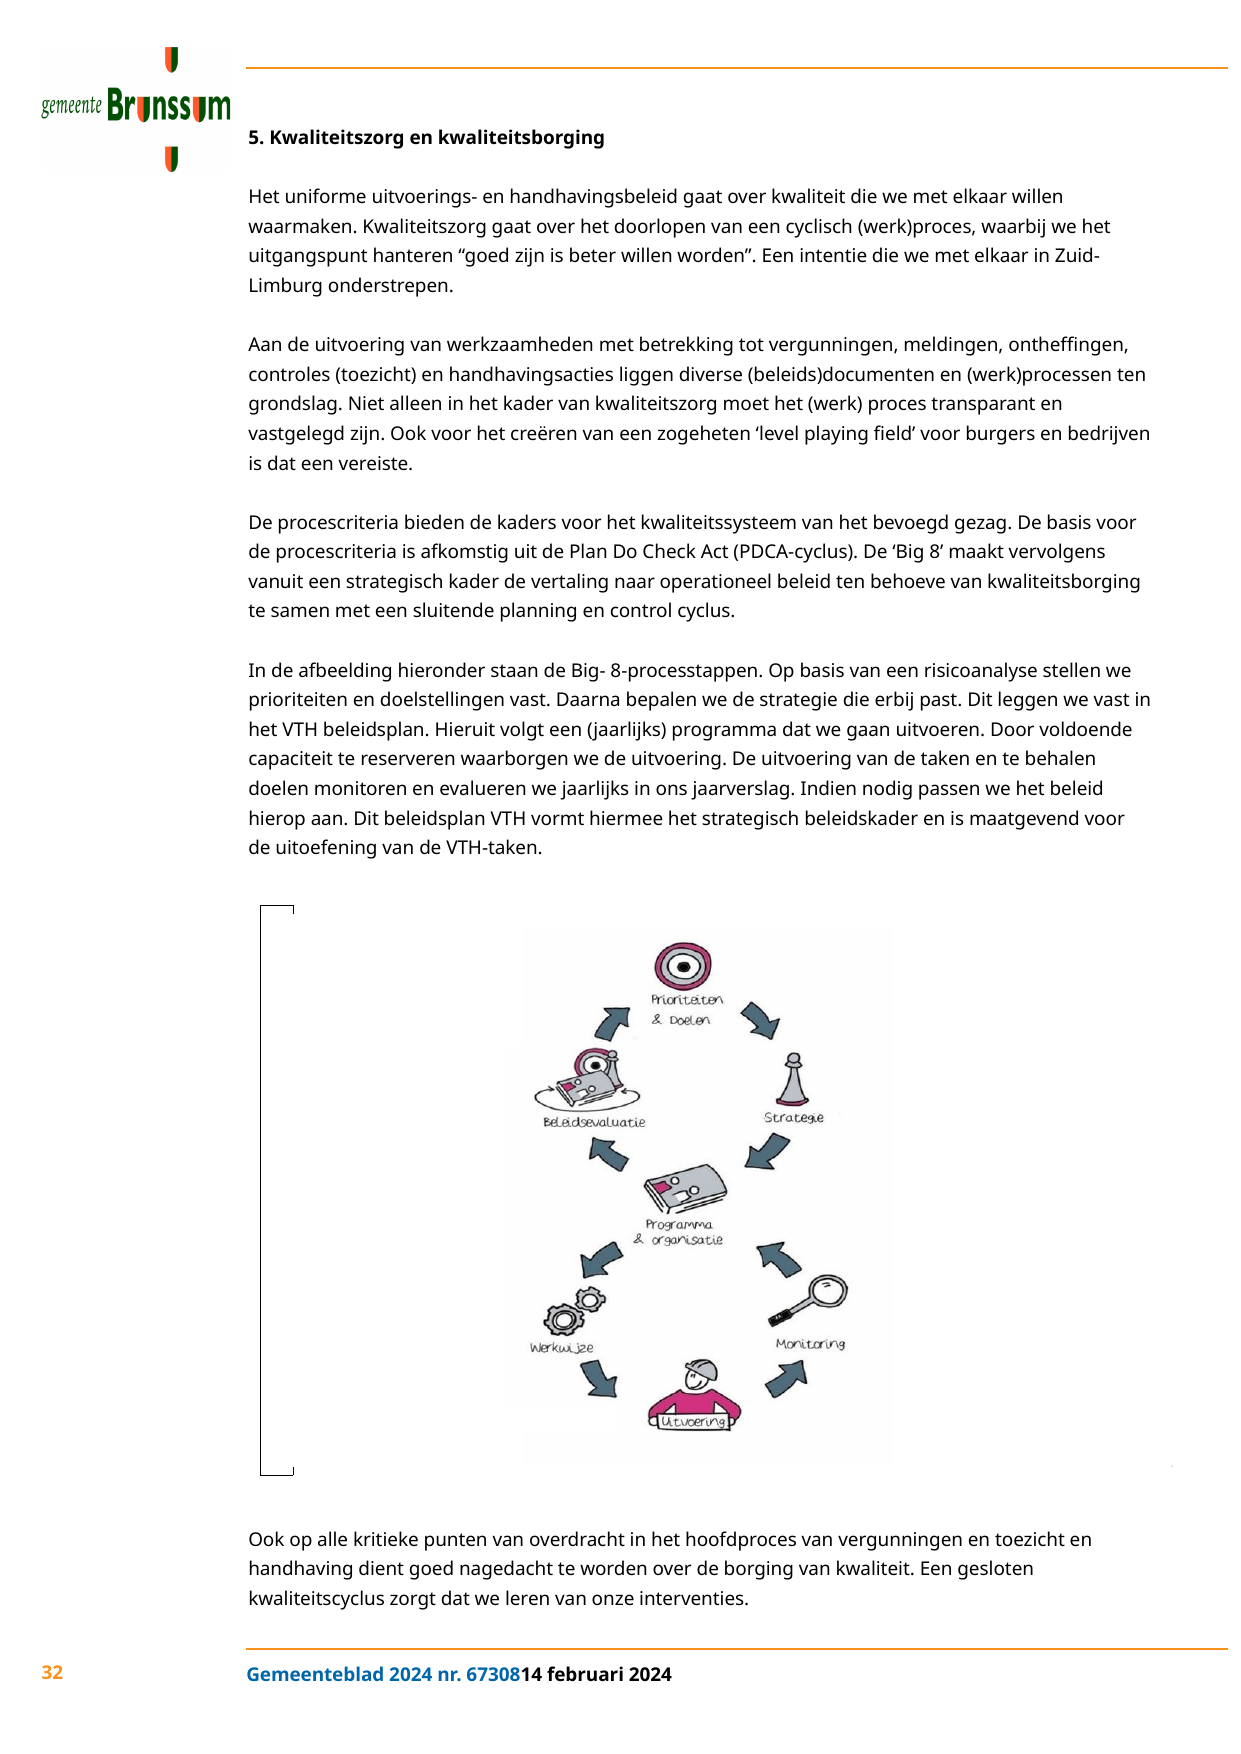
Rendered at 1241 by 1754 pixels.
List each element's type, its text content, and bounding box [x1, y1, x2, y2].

text Aan de uitvoering van werkzaamheden met betrekking tot vergunningen, meldingen, ontheffingen, controles (toezicht) en handhavingsacties liggen diverse (beleids)documenten en (werk)processen ten grondslag. Niet alleen in het kader van kwaliteitszorg moet het (werk) proces transparant en vastgelegd zijn. Ook voor het creëren van een zogeheten ‘level playing field’ voor burgers en bedrijven is dat een vereiste. [248, 331, 1152, 476]
text In de afbeelding hieronder staan de Big- 8-processtappen. Op basis van een risicoanalyse stellen we prioriteiten en doelstellingen vast. Daarna bepalen we de strategie die erbij past. Dit leggen we vast in het VTH beleidsplan. Hieruit volgt een (jaarlijks) programma dat we gaan uitvoeren. Door voldoende capaciteit te reserveren waarborgen we de uitvoering. De uitvoering van de taken en te behalen doelen monitoren en evalueren we jaarlijks in ons jaarverslag. Indien nodig passen we het beleid hierop aan. Dit beleidsplan VTH vormt hiermee het strategisch beleidskader en is maatgevend voor de uitoefening van de VTH-taken. [248, 657, 1152, 860]
text 5. Kwaliteitszorg en kwaliteitsborging [248, 124, 1152, 150]
picture [41, 47, 231, 172]
picture [268, 914, 1173, 1467]
text Ook op alle kritieke punten van overdracht in het hoofdproces van vergunningen en toezicht en handhaving dient goed nagedacht te worden over de borging van kwaliteit. Een gesloten kwaliteitscyclus zorgt dat we leren van onze interventies. [248, 1526, 1152, 1611]
text De procescriteria bieden de kaders voor het kwaliteitssysteem van het bevoegd gezag. De basis voor de procescriteria is afkomstig uit de Plan Do Check Act (PDCA-cyclus). De ‘Big 8’ maakt vervolgens vanuit een strategisch kader de vertaling naar operationeel beleid ten behoeve van kwaliteitsborging te samen met een sluitende planning en control cyclus. [248, 509, 1152, 623]
text Het uniforme uitvoerings- en handhavingsbeleid gaat over kwaliteit die we met elkaar willen waarmaken. Kwaliteitszorg gaat over het doorlopen van een cyclisch (werk)proces, waarbij we het uitgangspunt hanteren “goed zijn is beter willen worden”. Een intentie die we met elkaar in Zuid- Limburg onderstrepen. [248, 183, 1152, 298]
